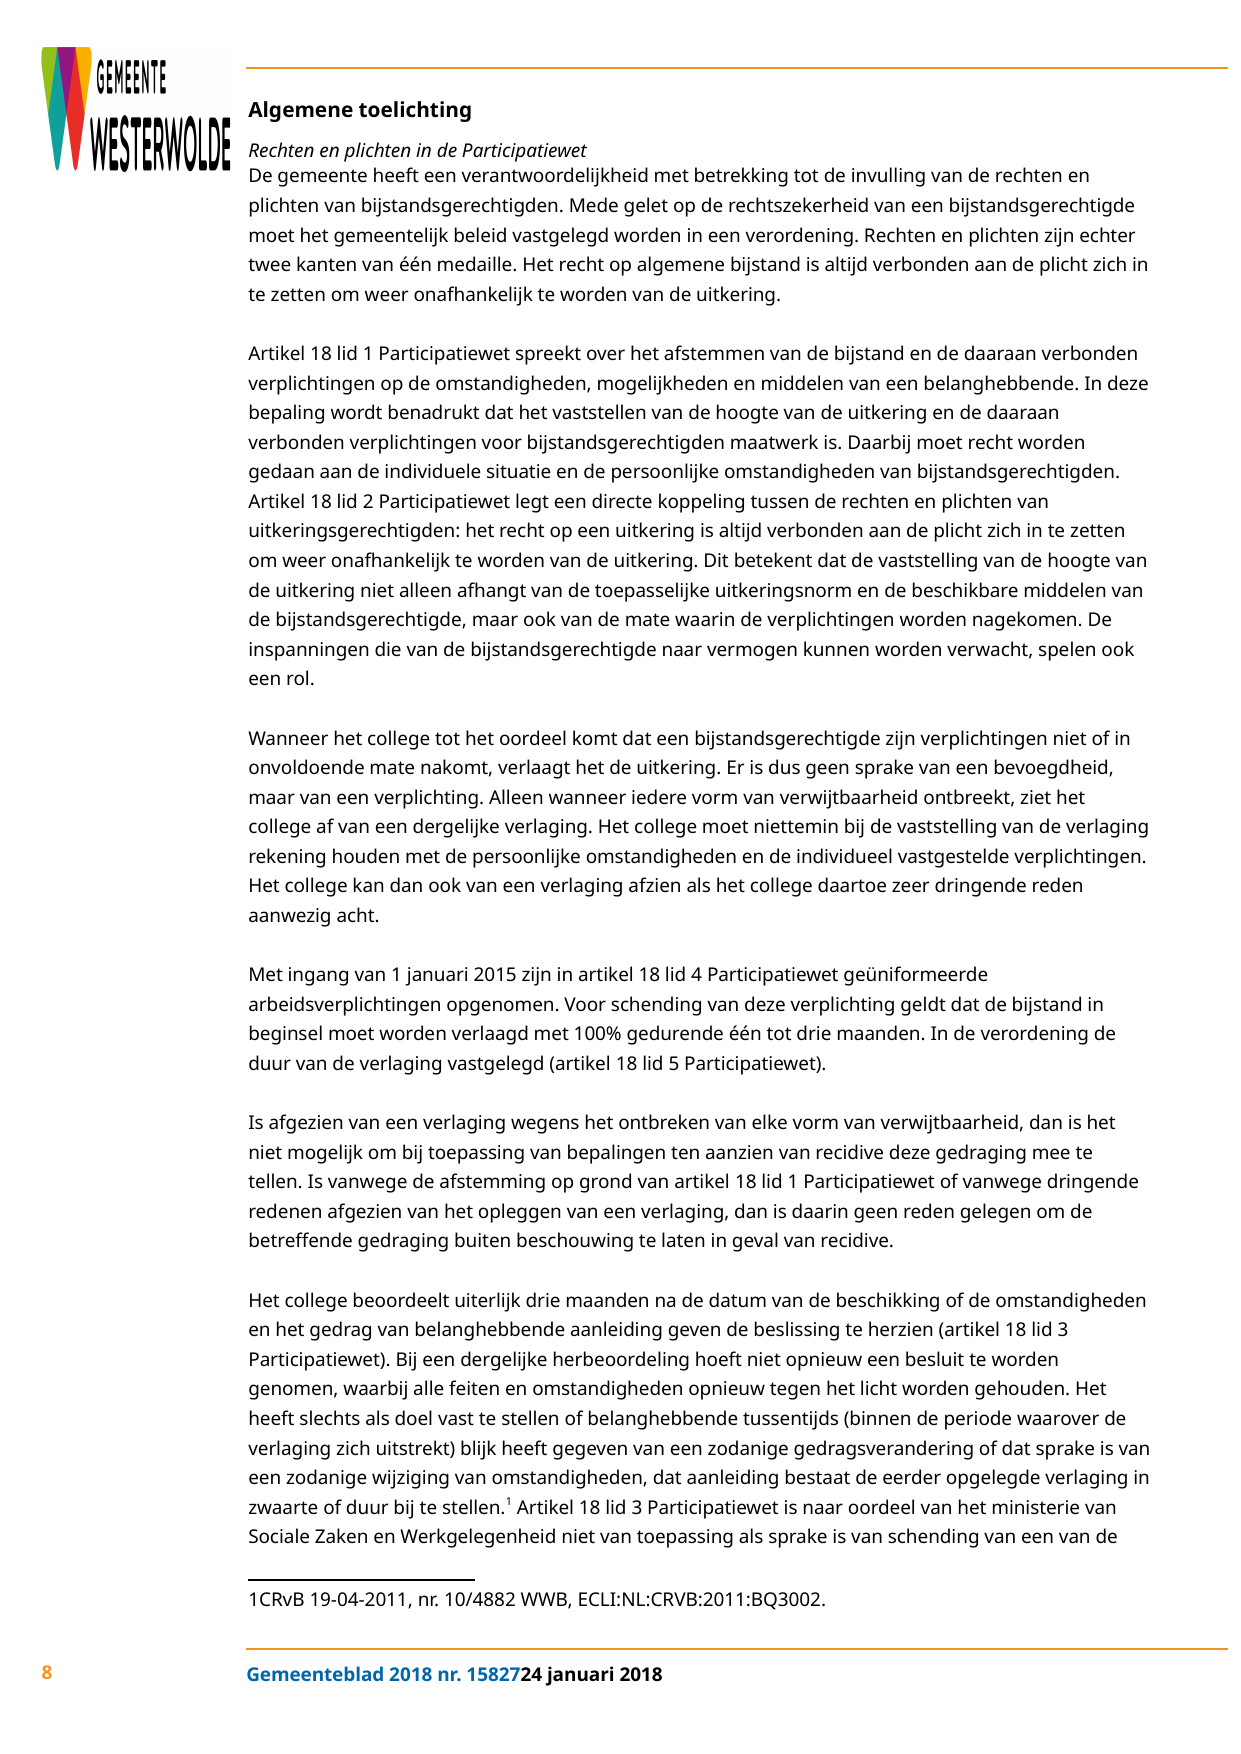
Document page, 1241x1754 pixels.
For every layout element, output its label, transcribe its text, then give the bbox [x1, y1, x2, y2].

text Is afgezien van een verlaging wegens het ontbreken van elke vorm van verwijtbaarheid, dan is het niet mogelijk om bij toepassing van bepalingen ten aanzien van recidive deze gedraging mee te tellen. Is vanwege de afstemming op grond van artikel 18 lid 1 Participatiewet of vanwege dringende redenen afgezien van het opleggen van een verlaging, dan is daarin geen reden gelegen om de betreffende gedraging buiten beschouwing te laten in geval van recidive. [248, 1109, 1152, 1253]
text Algemene toelichting [248, 95, 1152, 123]
picture [41, 47, 231, 172]
text Met ingang van 1 januari 2015 zijn in artikel 18 lid 4 Participatiewet geüniformeerde arbeidsverplichtingen opgenomen. Voor schending van deze verplichting geldt dat de bijstand in beginsel moet worden verlaagd met 100% gedurende één tot drie maanden. In de verordening de duur van de verlaging vastgelegd (artikel 18 lid 5 Participatiewet). [248, 961, 1152, 1076]
text Wanneer het college tot het oordeel komt dat een bijstandsgerechtigde zijn verplichtingen niet of in onvoldoende mate nakomt, verlaagt het de uitkering. Er is dus geen sprake van een bevoegdheid, maar van een verplichting. Alleen wanneer iedere vorm van verwijtbaarheid ontbreekt, ziet het college af van een dergelijke verlaging. Het college moet niettemin bij de vaststelling van de verlaging rekening houden met de persoonlijke omstandigheden en de individueel vastgestelde verplichtingen. Het college kan dan ook van een verlaging afzien als het college daartoe zeer dringende reden aanwezig acht. [248, 725, 1152, 928]
text Rechten en plichten in de Participatiewet [248, 137, 1152, 163]
text Het college beoordeelt uiterlijk drie maanden na de datum van de beschikking of de omstandigheden en het gedrag van belanghebbende aanleiding geven de beslissing te herzien (artikel 18 lid 3 Participatiewet). Bij een dergelijke herbeoordeling hoeft niet opnieuw een besluit te worden genomen, waarbij alle feiten en omstandigheden opnieuw tegen het licht worden gehouden. Het heeft slechts als doel vast te stellen of belanghebbende tussentijds (binnen de periode waarover de verlaging zich uitstrekt) blijk heeft gegeven van een zodanige gedragsverandering of dat sprake is van een zodanige wijziging van omstandigheden, dat aanleiding bestaat de eerder opgelegde verlaging in zwaarte of duur bij te stellen. Artikel 18 lid 3 Participatiewet is naar oordeel van het ministerie van Sociale Zaken en Werkgelegenheid niet van toepassing als sprake is van schending van een van de [248, 1287, 1152, 1549]
text CRvB 19-04-2011, nr. 10/4882 WWB, ECLI:NL:CRVB:2011:BQ3002. [248, 1586, 1152, 1612]
text De gemeente heeft een verantwoordelijkheid met betrekking tot de invulling van de rechten en plichten van bijstandsgerechtigden. Mede gelet op de rechtszekerheid van een bijstandsgerechtigde moet het gemeentelijk beleid vastgelegd worden in een verordening. Rechten en plichten zijn echter twee kanten van één medaille. Het recht op algemene bijstand is altijd verbonden aan de plicht zich in te zetten om weer onafhankelijk te worden van de uitkering. [248, 163, 1152, 307]
text Artikel 18 lid 1 Participatiewet spreekt over het afstemmen van de bijstand en de daaraan verbonden verplichtingen op de omstandigheden, mogelijkheden en middelen van een belanghebbende. In deze bepaling wordt benadrukt dat het vaststellen van de hoogte van de uitkering en de daaraan verbonden verplichtingen voor bijstandsgerechtigden maatwerk is. Daarbij moet recht worden gedaan aan de individuele situatie en de persoonlijke omstandigheden van bijstandsgerechtigden. Artikel 18 lid 2 Participatiewet legt een directe koppeling tussen de rechten en plichten van uitkeringsgerechtigden: het recht op een uitkering is altijd verbonden aan de plicht zich in te zetten om weer onafhankelijk te worden van de uitkering. Dit betekent dat de vaststelling van de hoogte van de uitkering niet alleen afhangt van de toepasselijke uitkeringsnorm en de beschikbare middelen van de bijstandsgerechtigde, maar ook van de mate waarin de verplichtingen worden nagekomen. De inspanningen die van de bijstandsgerechtigde naar vermogen kunnen worden verwacht, spelen ook een rol. [248, 340, 1152, 691]
